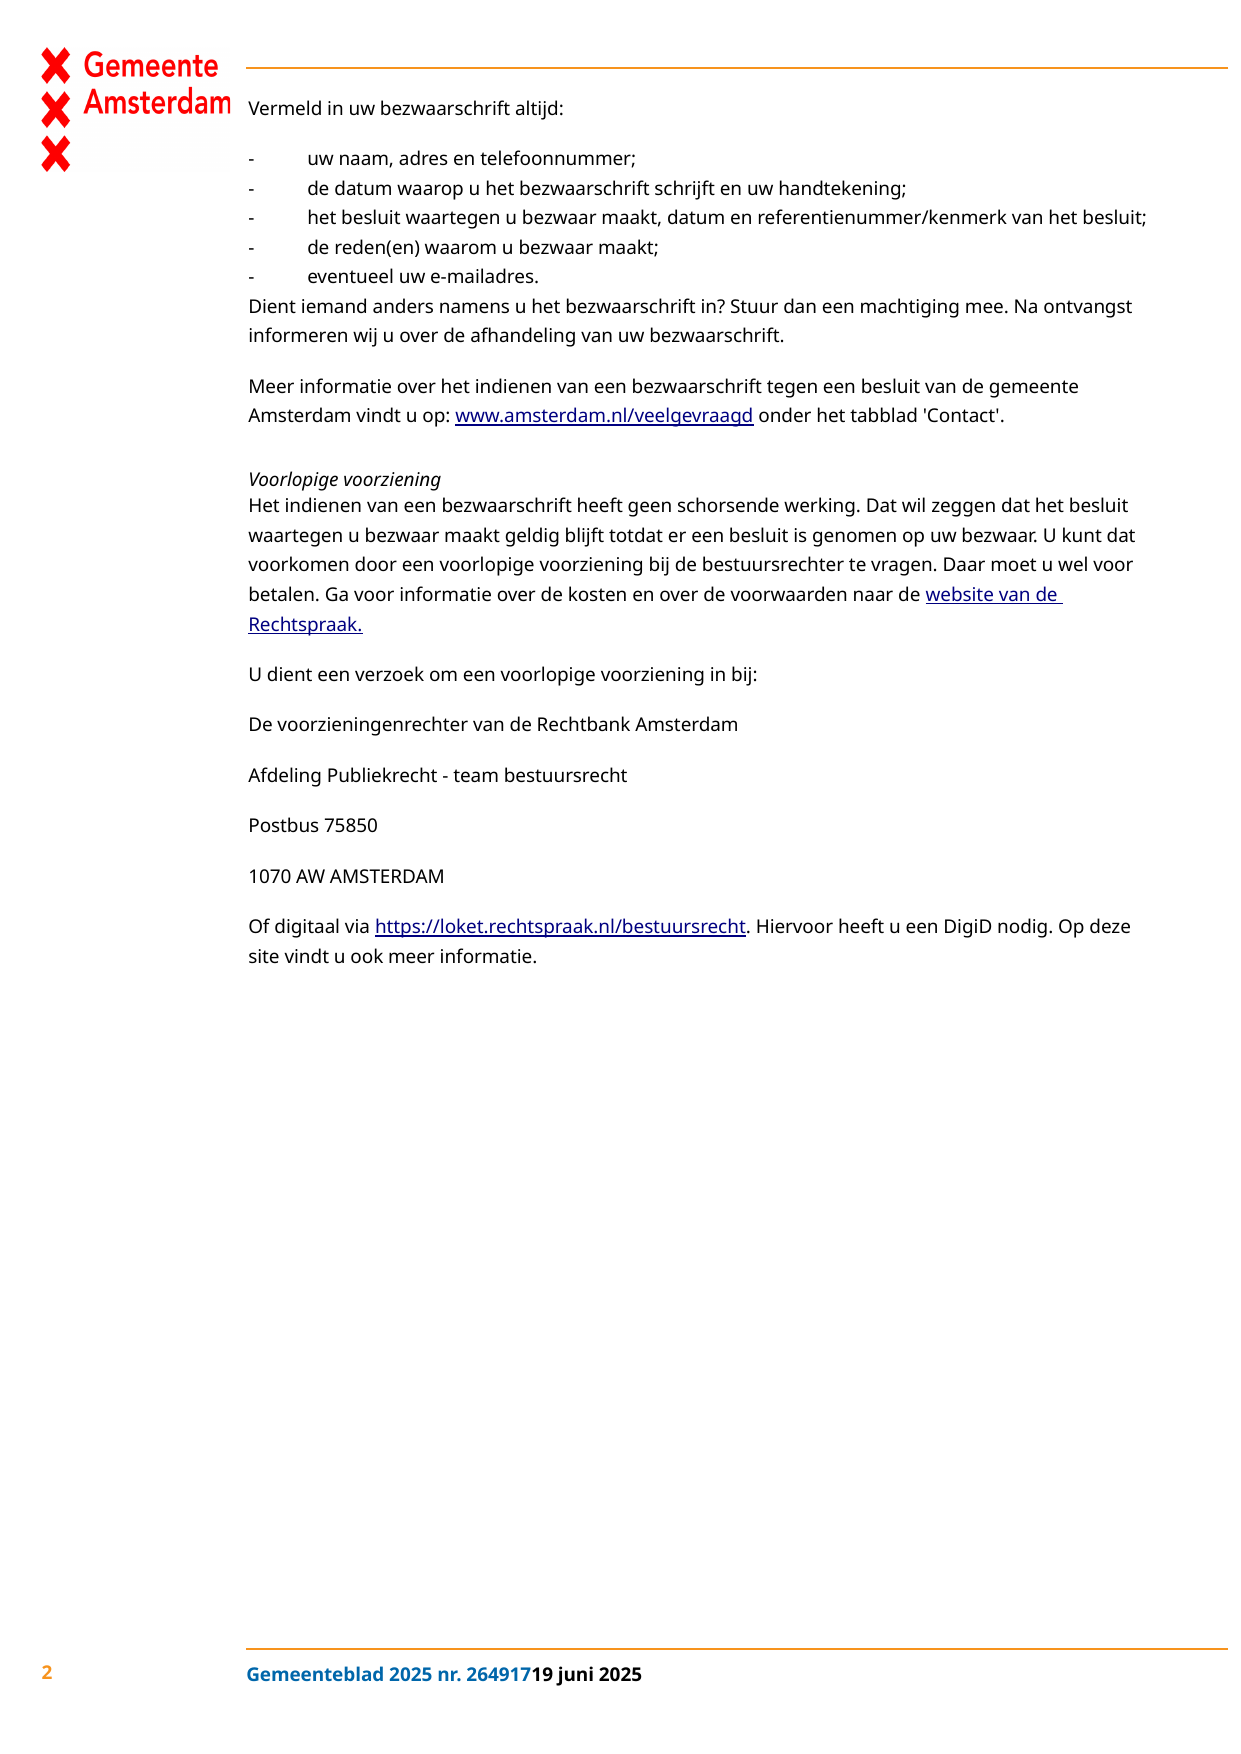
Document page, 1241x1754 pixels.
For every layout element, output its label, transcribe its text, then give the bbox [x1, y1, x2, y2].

text Voorlopige voorziening [248, 467, 1152, 492]
list uw naam, adres en telefoonnummer; [248, 145, 1152, 171]
text Meer informatie over het indienen van een bezwaarschrift tegen een besluit van de gemeente Amsterdam vindt u op: www.amsterdam.nl/veelgevraagd onder het tabblad 'Contact'. [248, 373, 1152, 428]
text Dient iemand anders namens u het bezwaarschrift in? Stuur dan een machtiging mee. Na ontvangst informeren wij u over de afhandeling van uw bezwaarschrift. [248, 293, 1152, 348]
list het besluit waartegen u bezwaar maakt, datum en referentienummer/kenmerk van het besluit; [248, 204, 1152, 230]
text De voorzieningenrechter van de Rechtbank Amsterdam [248, 712, 1152, 737]
picture [41, 47, 231, 172]
list de datum waarop u het bezwaarschrift schrijft en uw handtekening; [248, 175, 1152, 201]
list eventueel uw e-mailadres. [248, 263, 1152, 289]
text U dient een verzoek om een voorlopige voorziening in bij: [248, 661, 1152, 687]
text Of digitaal via https://loket.rechtspraak.nl/bestuursrecht. Hiervoor heeft u een DigiD nodig. Op deze site vindt u ook meer informatie. [248, 913, 1152, 968]
text Afdeling Publiekrecht - team bestuursrecht [248, 762, 1152, 788]
list de reden(en) waarom u bezwaar maakt; [248, 234, 1152, 260]
text Vermeld in uw bezwaarschrift altijd: [248, 95, 1152, 121]
text Het indienen van een bezwaarschrift heeft geen schorsende werking. Dat wil zeggen dat het besluit waartegen u bezwaar maakt geldig blijft totdat er een besluit is genomen op uw bezwaar. U kunt dat voorkomen door een voorlopige voorziening bij de bestuursrechter te vragen. Daar moet u wel voor betalen. Ga voor informatie over de kosten en over de voorwaarden naar de website van de Rechtspraak. [248, 492, 1152, 636]
text 1070 AW AMSTERDAM [248, 863, 1152, 888]
text Postbus 75850 [248, 812, 1152, 838]
